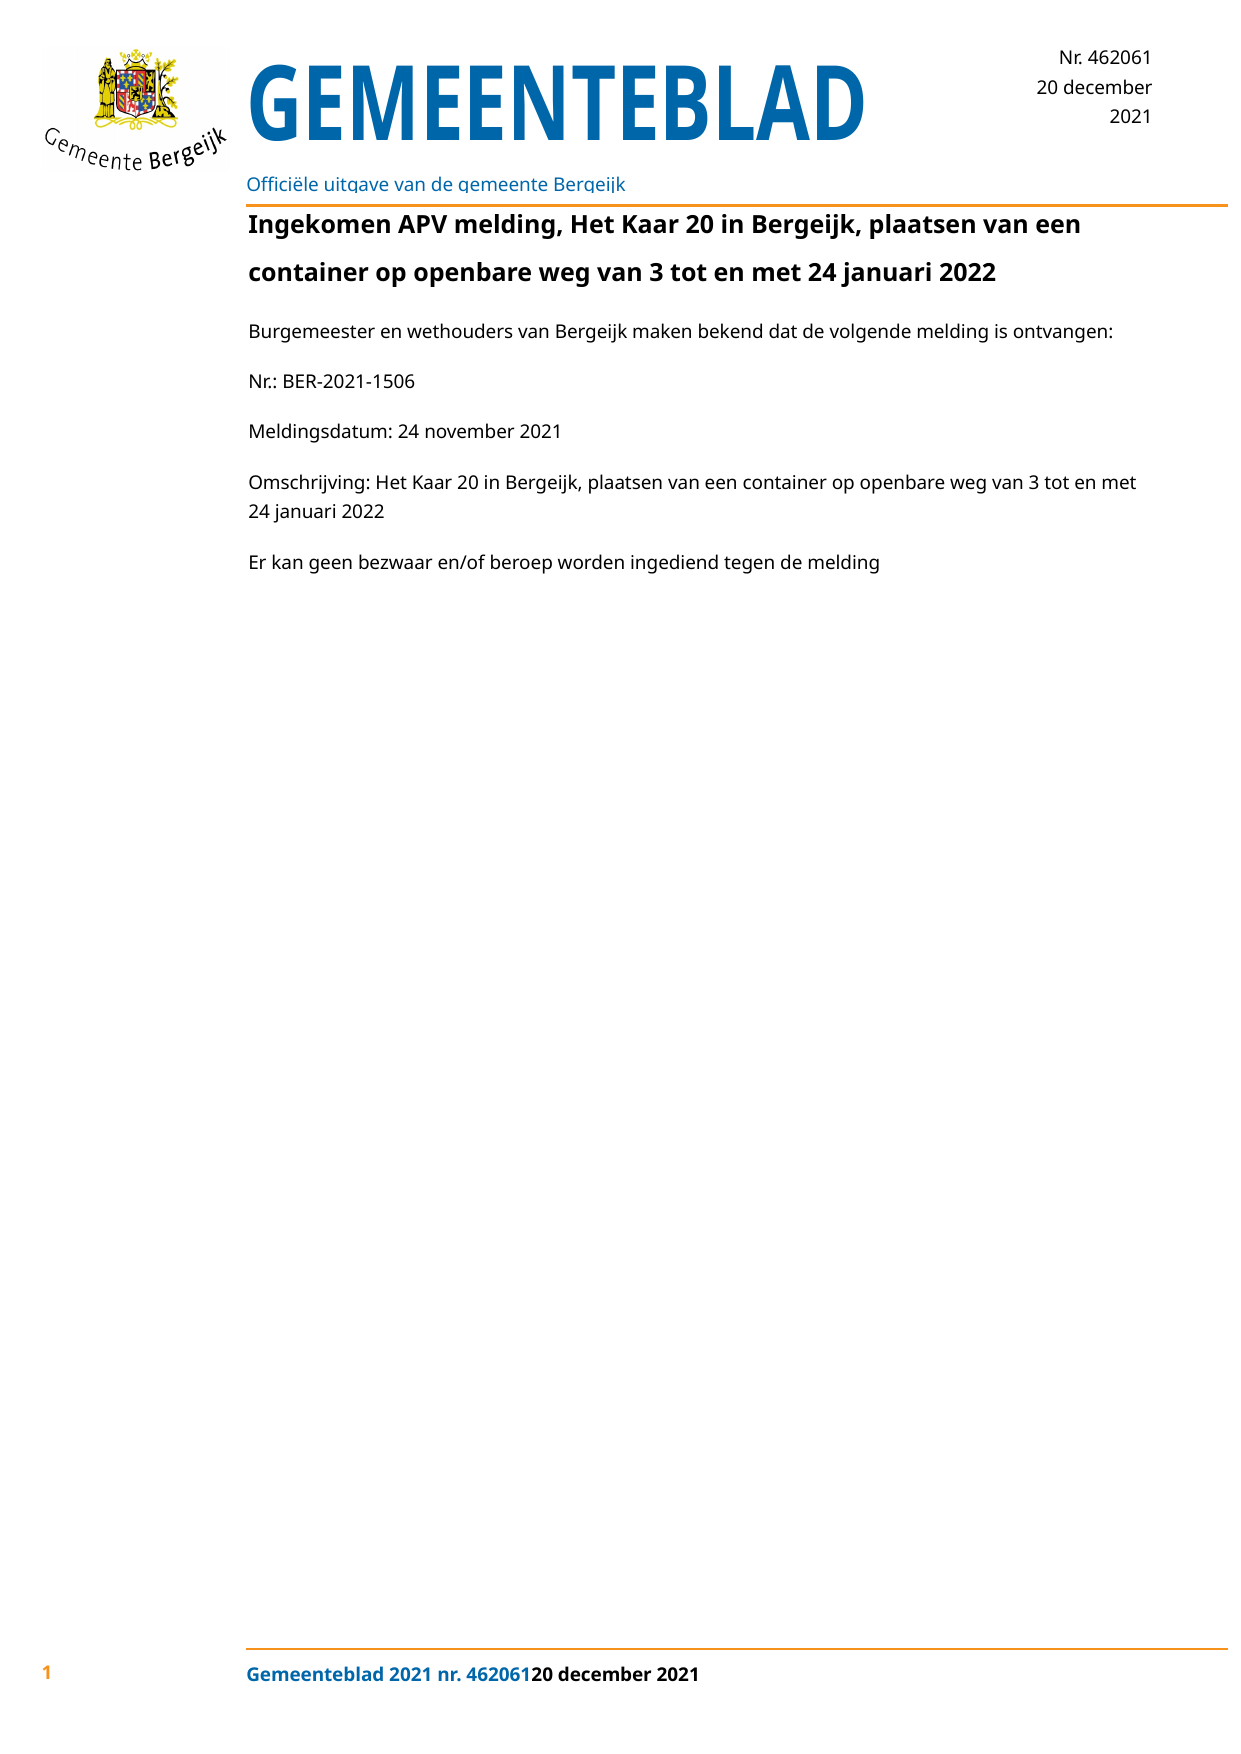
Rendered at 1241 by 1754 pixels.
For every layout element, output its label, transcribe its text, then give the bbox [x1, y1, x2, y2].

text Ingekomen APV melding, Het Kaar 20 in Bergeijk, plaatsen van een container op openbare weg van 3 tot en met 24 januari 2022 [248, 207, 1152, 288]
text Meldingsdatum: 24 november 2021 [248, 419, 1152, 444]
text Nr.: BER-2021-1506 [248, 368, 1152, 394]
text Burgemeester en wethouders van Bergeijk maken bekend dat de volgende melding is ontvangen: [248, 318, 1152, 344]
text Omschrijving: Het Kaar 20 in Bergeijk, plaatsen van een container op openbare weg van 3 tot en met 24 januari 2022 [248, 469, 1152, 524]
text Er kan geen bezwaar en/of beroep worden ingediend tegen de melding [248, 549, 1152, 575]
picture [41, 47, 231, 172]
